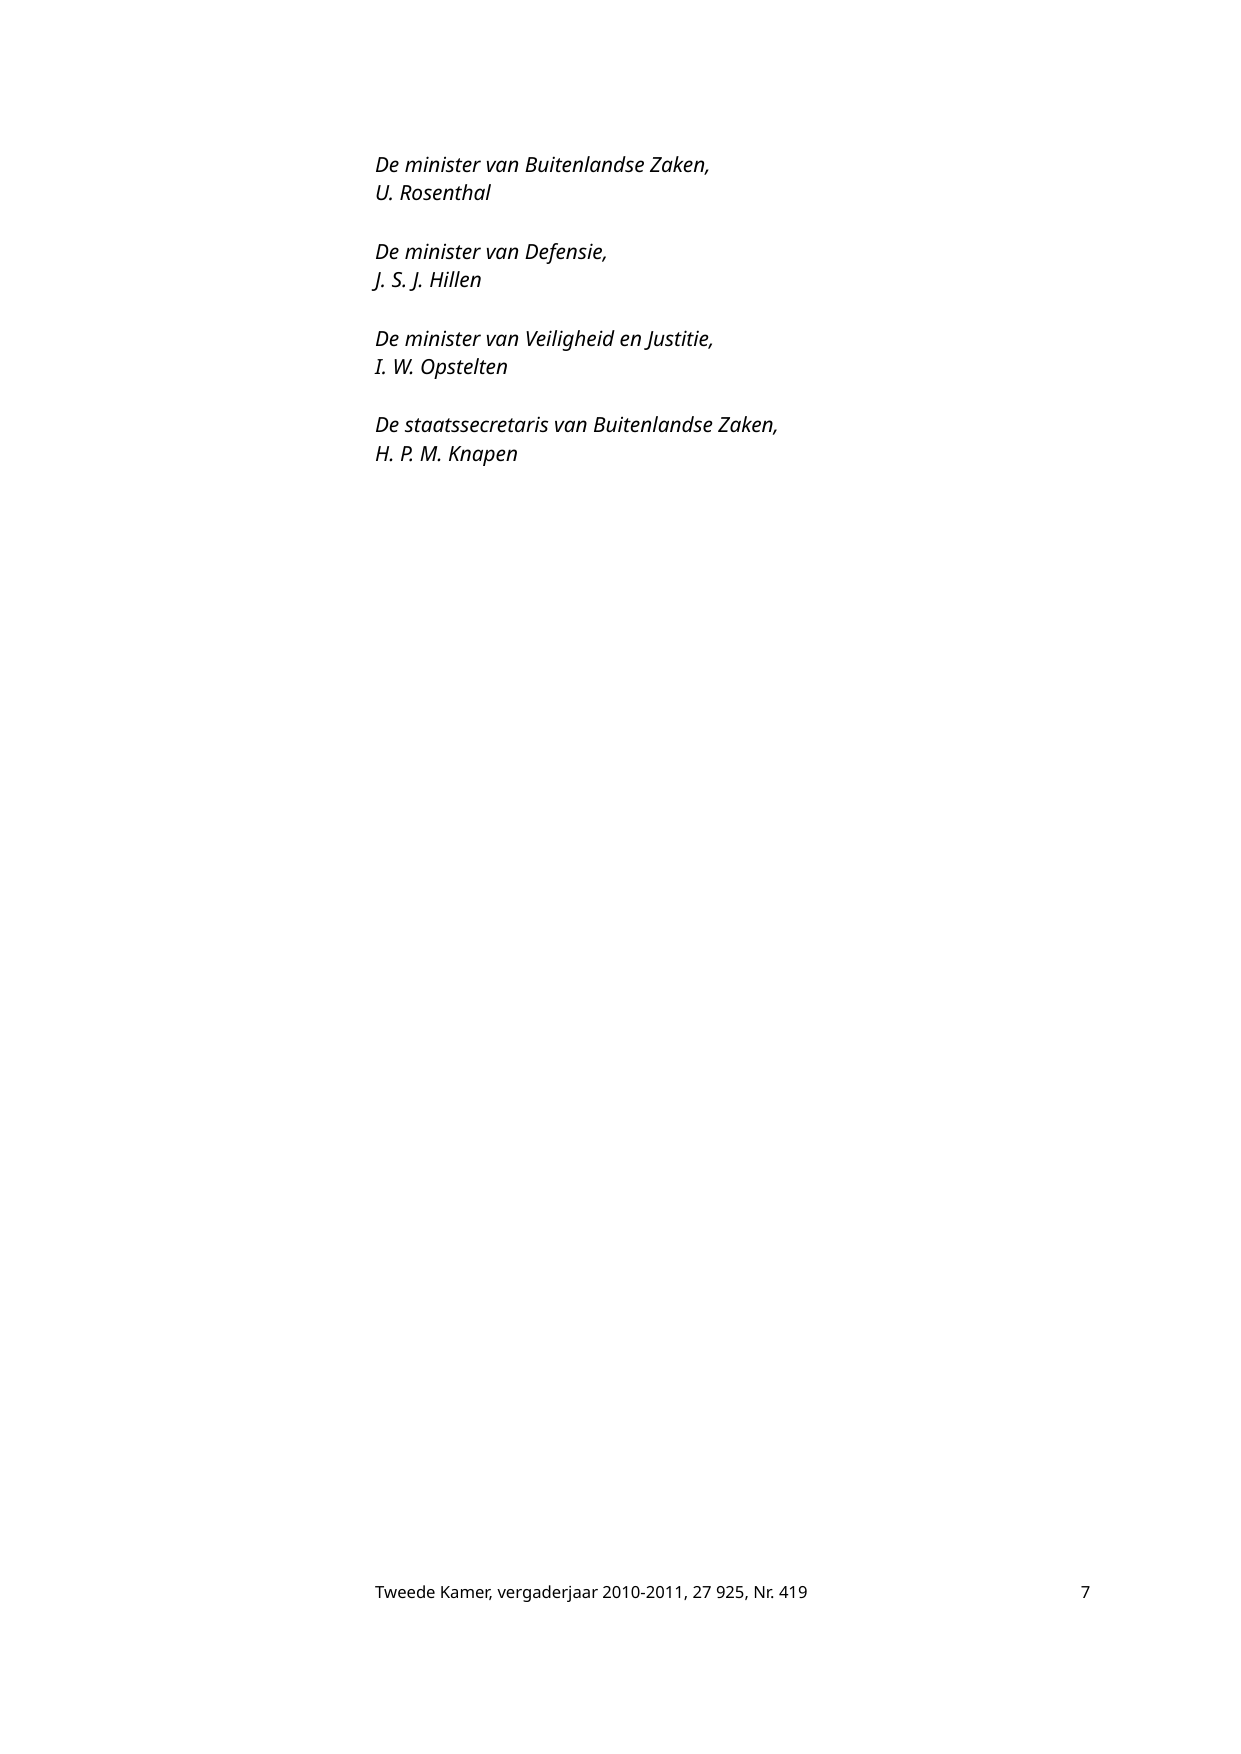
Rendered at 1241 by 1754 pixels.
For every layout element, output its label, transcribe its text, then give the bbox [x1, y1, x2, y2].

text De minister van Buitenlandse Zaken, [375, 150, 1090, 178]
text I. W. Opstelten [375, 352, 1090, 381]
text U. Rosenthal [375, 178, 1090, 207]
text De minister van Veiligheid en Justitie, [375, 324, 1090, 352]
text H. P. M. Knapen [375, 439, 1090, 467]
text J. S. J. Hillen [375, 265, 1090, 294]
text De staatssecretaris van Buitenlandse Zaken, [375, 411, 1090, 439]
text De minister van Defensie, [375, 237, 1090, 265]
